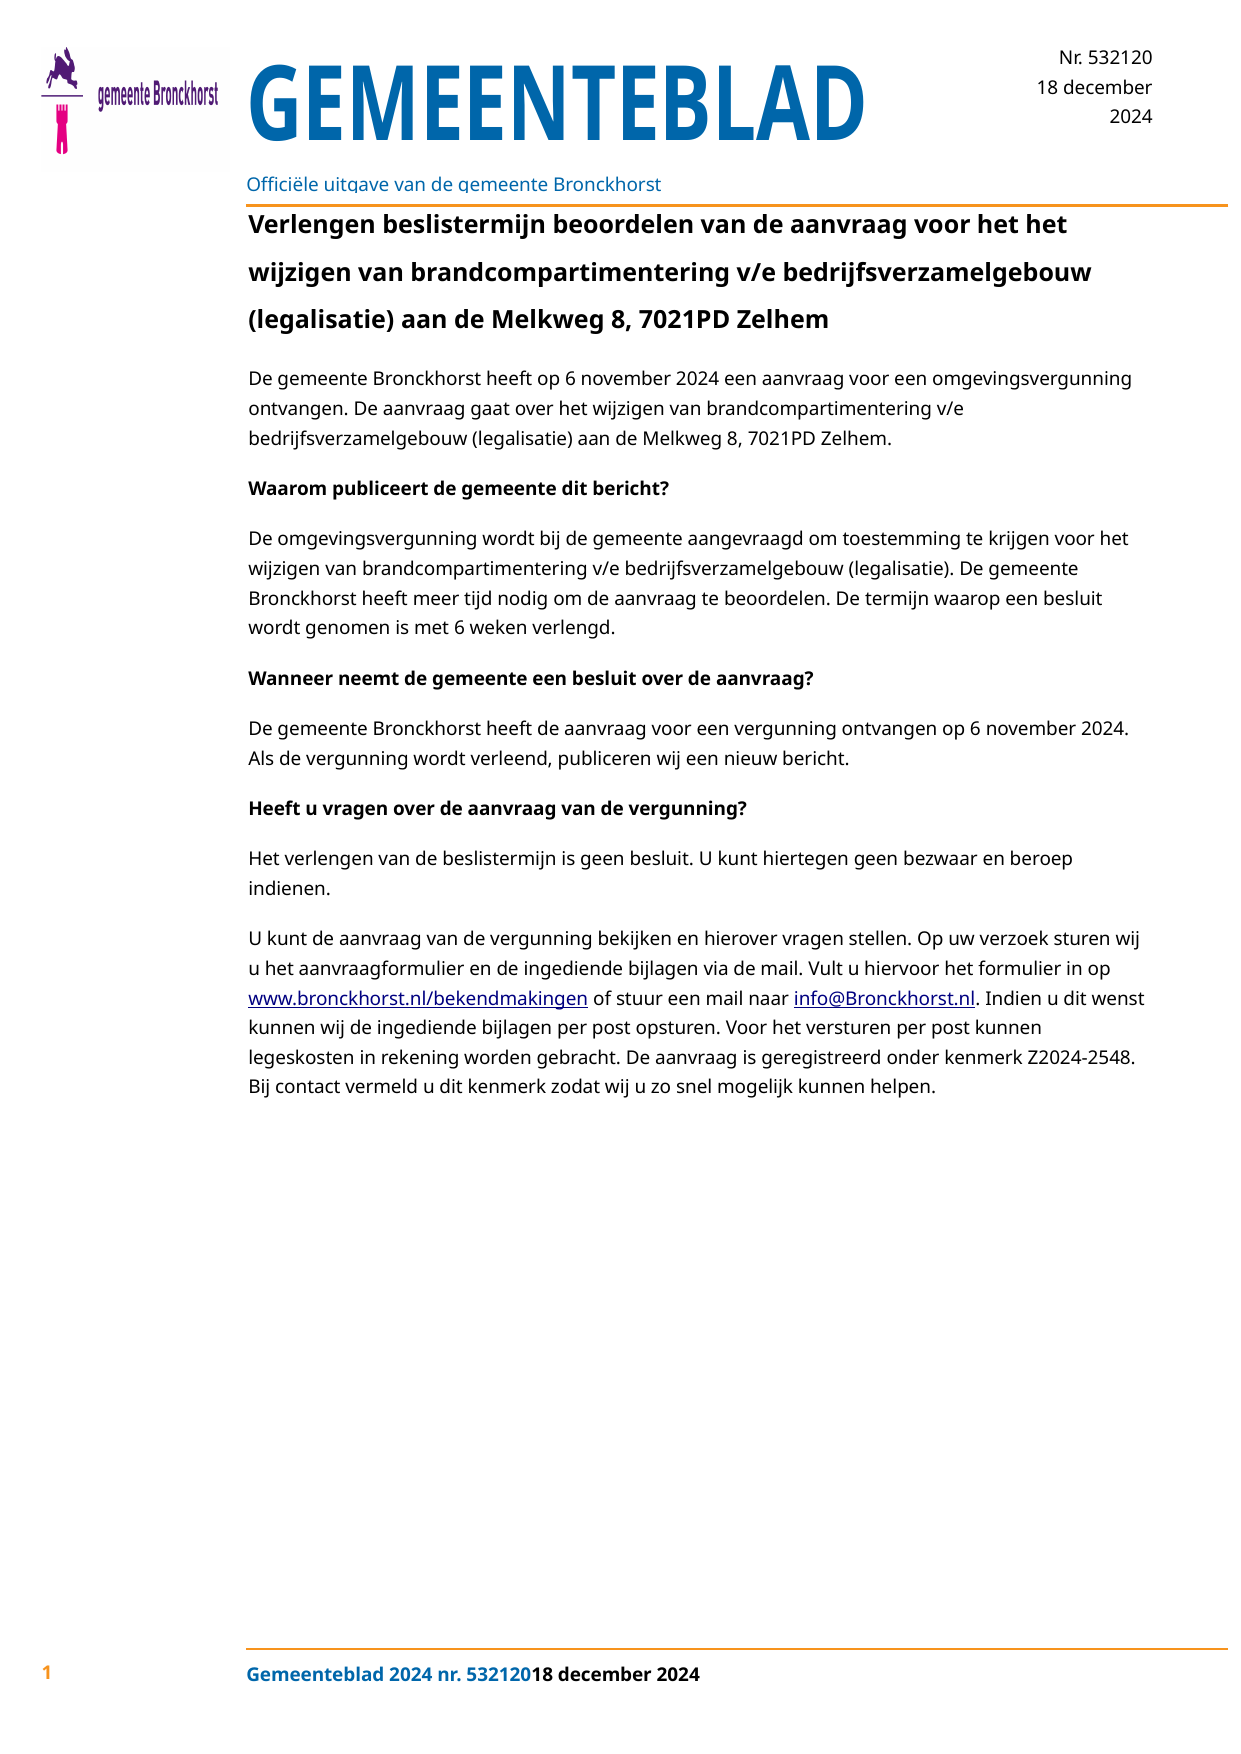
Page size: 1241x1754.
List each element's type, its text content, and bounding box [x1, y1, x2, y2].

text De gemeente Bronckhorst heeft de aanvraag voor een vergunning ontvangen op 6 november 2024. Als de vergunning wordt verleend, publiceren wij een nieuw bericht. [248, 715, 1152, 770]
text U kunt de aanvraag van de vergunning bekijken en hierover vragen stellen. Op uw verzoek sturen wij u het aanvraagformulier en de ingediende bijlagen via de mail. Vult u hiervoor het formulier in op www.bronckhorst.nl/bekendmakingen of stuur een mail naar info@Bronckhorst.nl. Indien u dit wenst kunnen wij de ingediende bijlagen per post opsturen. Voor het versturen per post kunnen legeskosten in rekening worden gebracht. De aanvraag is geregistreerd onder kenmerk Z2024-2548. Bij contact vermeld u dit kenmerk zodat wij u zo snel mogelijk kunnen helpen. [248, 926, 1152, 1099]
text Wanneer neemt de gemeente een besluit over de aanvraag? [248, 665, 1152, 690]
text De omgevingsvergunning wordt bij de gemeente aangevraagd om toestemming te krijgen voor het wijzigen van brandcompartimentering v/e bedrijfsverzamelgebouw (legalisatie). De gemeente Bronckhorst heeft meer tijd nodig om de aanvraag te beoordelen. De termijn waarop een besluit wordt genomen is met 6 weken verlengd. [248, 526, 1152, 640]
text Waarom publiceert de gemeente dit bericht? [248, 475, 1152, 501]
picture [41, 47, 231, 172]
text De gemeente Bronckhorst heeft op 6 november 2024 een aanvraag voor een omgevingsvergunning ontvangen. De aanvraag gaat over het wijzigen van brandcompartimentering v/e bedrijfsverzamelgebouw (legalisatie) aan de Melkweg 8, 7021PD Zelhem. [248, 366, 1152, 450]
text Het verlengen van de beslistermijn is geen besluit. U kunt hiertegen geen bezwaar en beroep indienen. [248, 846, 1152, 901]
text Heeft u vragen over de aanvraag van de vergunning? [248, 795, 1152, 821]
text Verlengen beslistermijn beoordelen van de aanvraag voor het het wijzigen van brandcompartimentering v/e bedrijfsverzamelgebouw (legalisatie) aan de Melkweg 8, 7021PD Zelhem [248, 207, 1152, 336]
